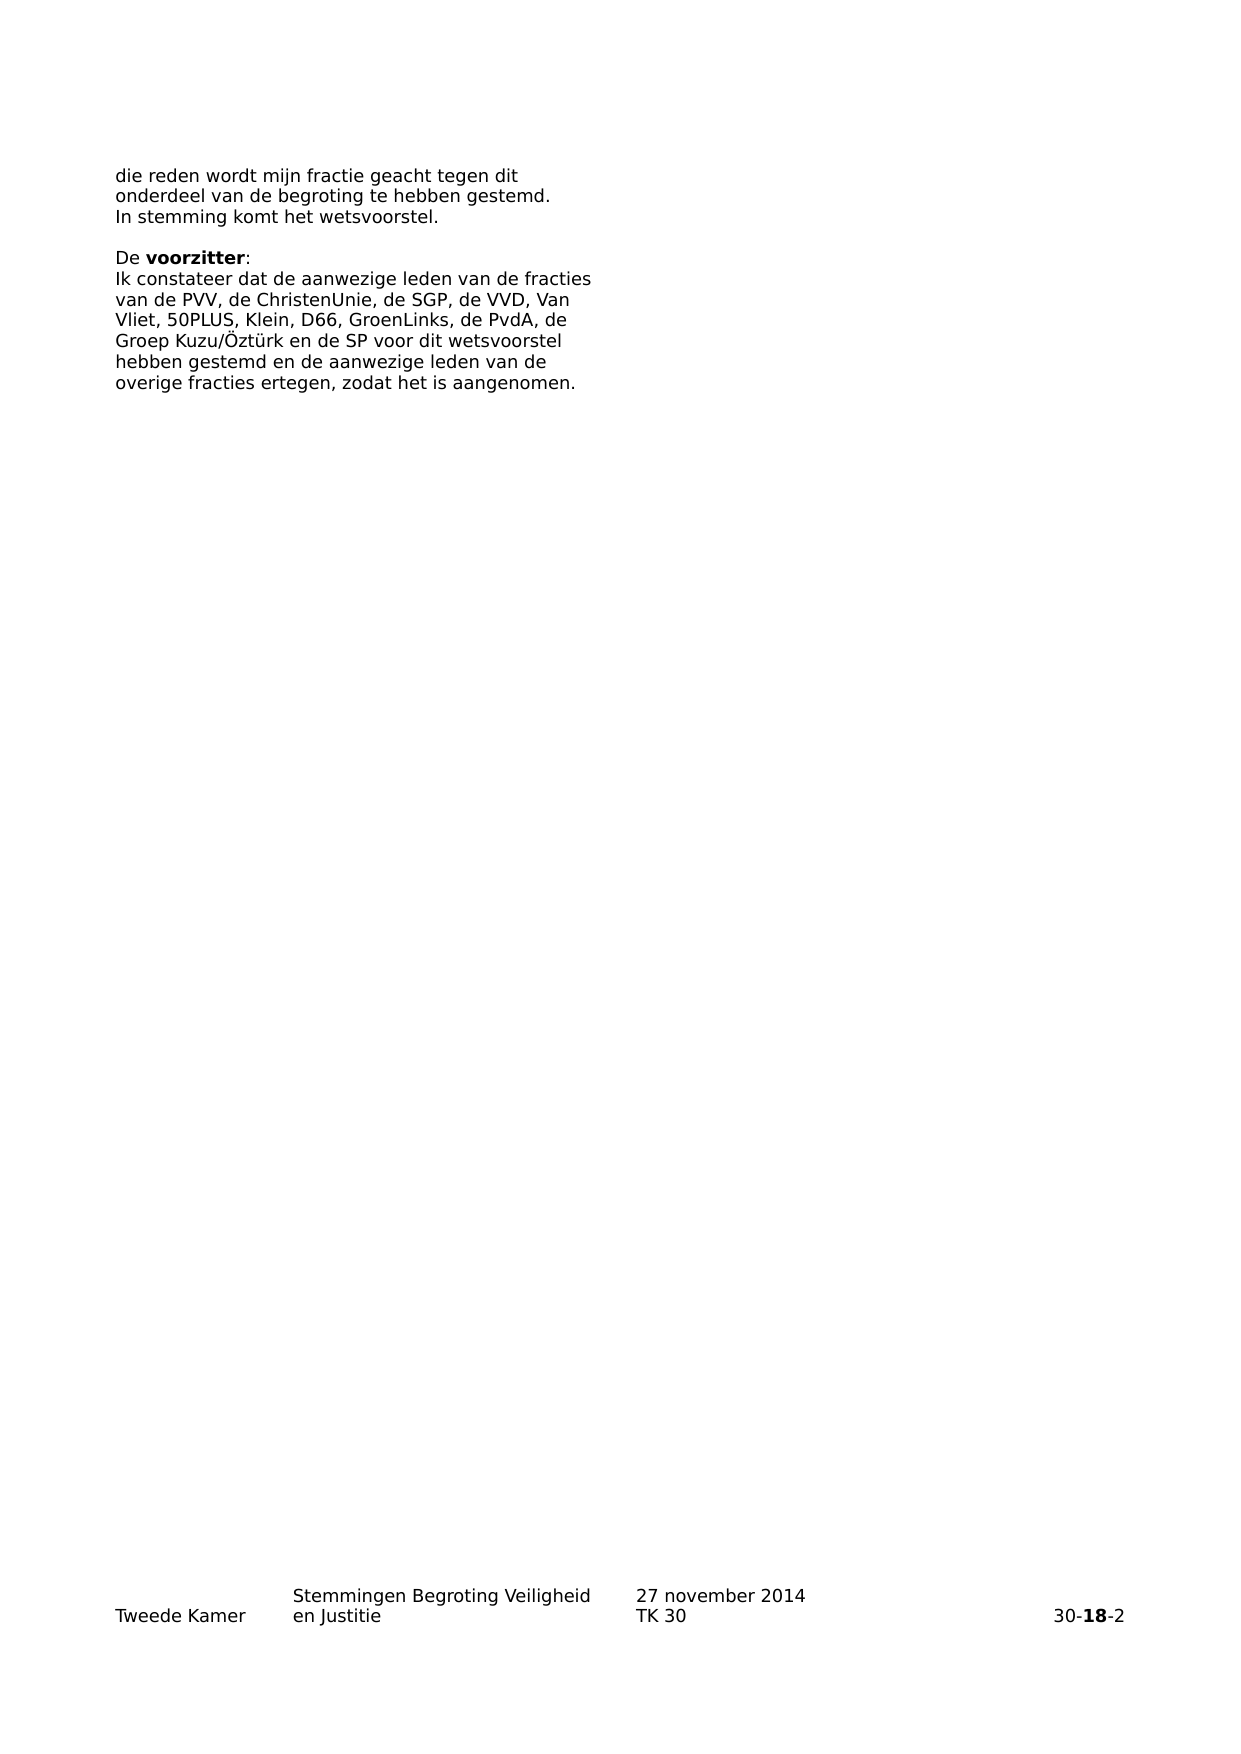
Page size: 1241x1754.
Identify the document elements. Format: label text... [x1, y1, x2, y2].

text De voorzitter: [115, 248, 605, 268]
text die reden wordt mijn fractie geacht tegen dit onderdeel van de begroting te hebben gestemd. [115, 165, 605, 207]
text Ik constateer dat de aanwezige leden van de fracties van de PVV, de ChristenUnie, de SGP, de VVD, Van Vliet, 50PLUS, Klein, D66, GroenLinks, de PvdA, de Groep Kuzu/Öztürk en de SP voor dit wetsvoorstel hebben gestemd en de aanwezige leden van de overige fracties ertegen, zodat het is aangenomen. [115, 268, 605, 393]
text In stemming komt het wetsvoorstel. [115, 207, 605, 228]
